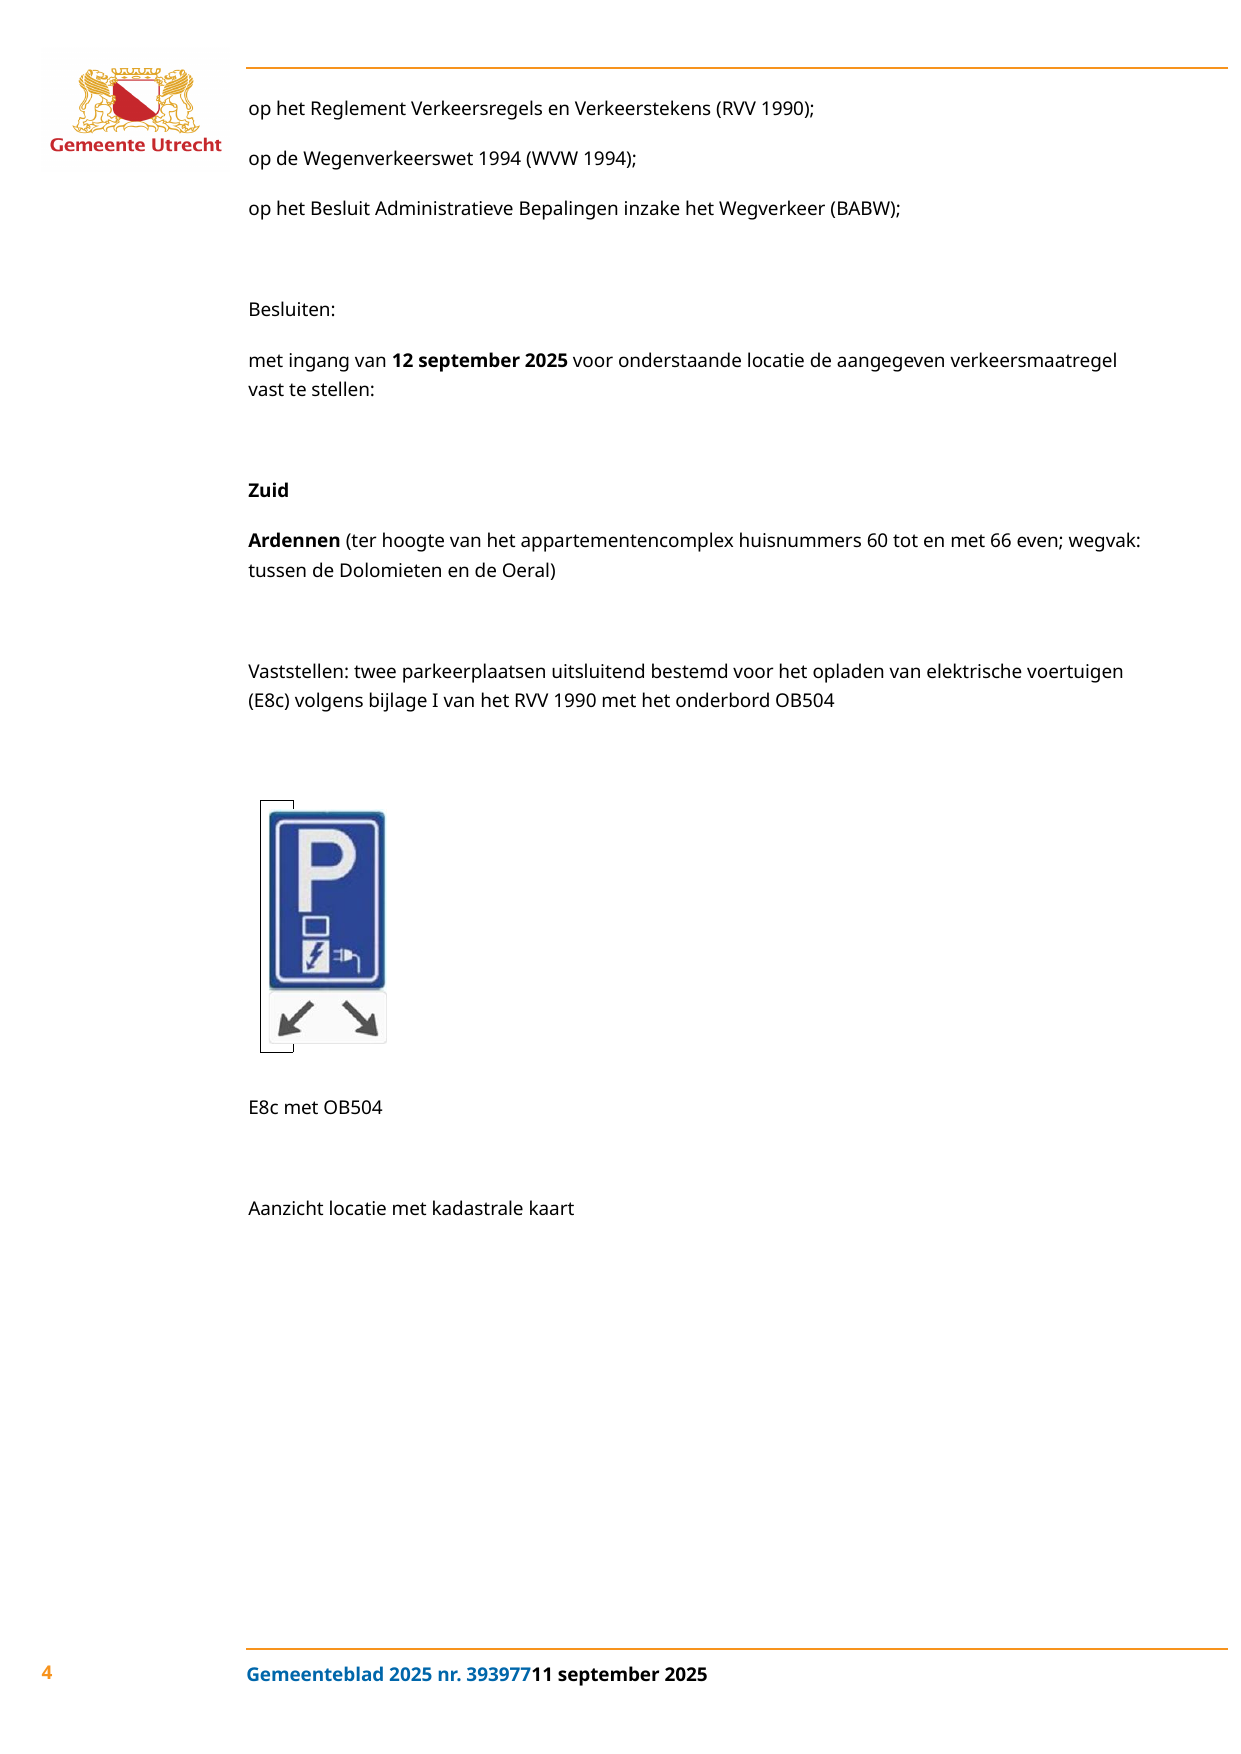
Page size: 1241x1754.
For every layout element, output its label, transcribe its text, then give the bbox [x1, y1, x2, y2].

text Zuid [248, 477, 1152, 503]
text E8c met OB504 [248, 1094, 1152, 1120]
picture [41, 47, 231, 172]
text op het Reglement Verkeersregels en Verkeerstekens (RVV 1990); [248, 95, 1152, 121]
text Vaststellen: twee parkeerplaatsen uitsluitend bestemd voor het opladen van elektrische voertuigen (E8c) volgens bijlage I van het RVV 1990 met het onderbord OB504 [248, 658, 1152, 713]
picture [268, 809, 387, 1044]
text Besluiten: [248, 296, 1152, 322]
text op de Wegenverkeerswet 1994 (WVW 1994); [248, 145, 1152, 171]
text Aanzicht locatie met kadastrale kaart [248, 1195, 1152, 1221]
text Ardennen (ter hoogte van het appartementencomplex huisnummers 60 tot en met 66 even; wegvak: tussen de Dolomieten en de Oeral) [248, 528, 1152, 583]
text op het Besluit Administratieve Bepalingen inzake het Wegverkeer (BABW); [248, 196, 1152, 221]
text met ingang van 12 september 2025 voor onderstaande locatie de aangegeven verkeersmaatregel vast te stellen: [248, 347, 1152, 402]
